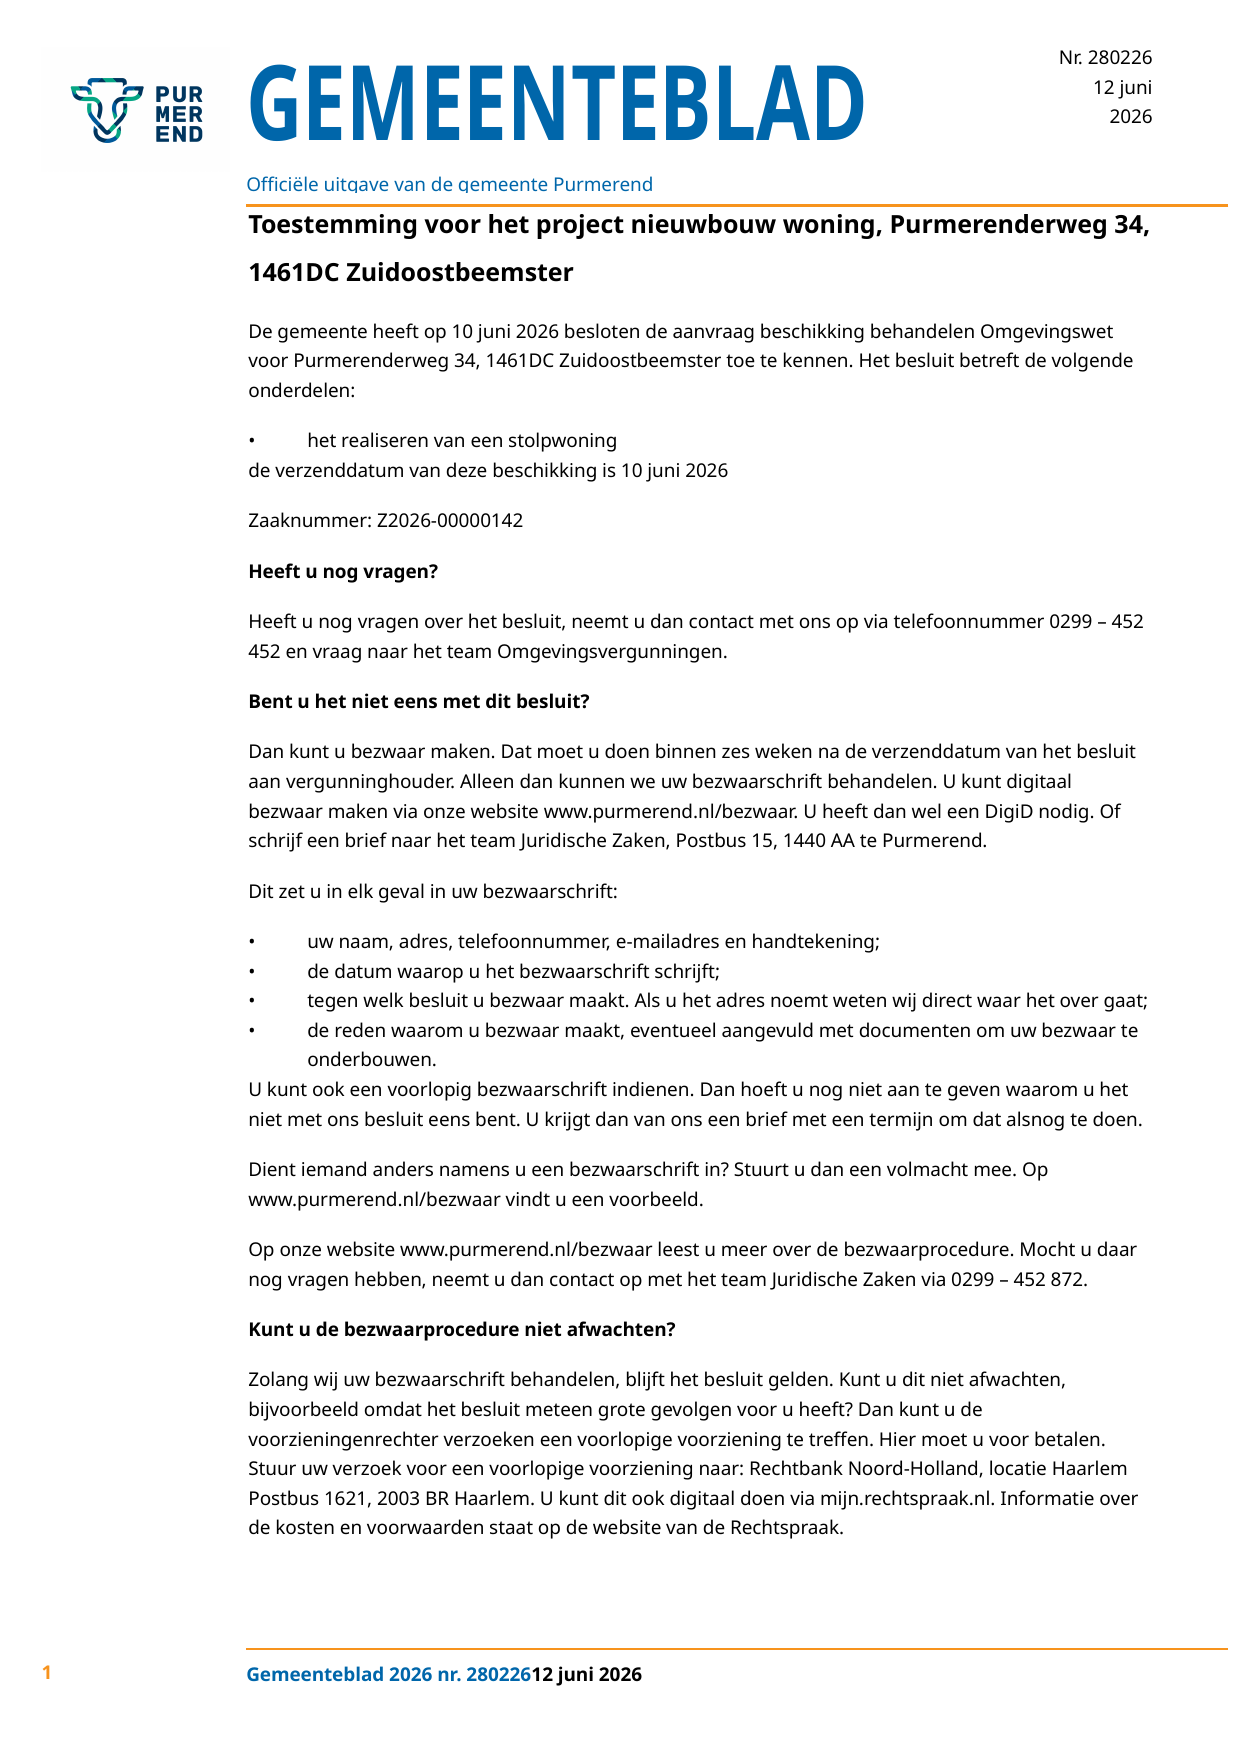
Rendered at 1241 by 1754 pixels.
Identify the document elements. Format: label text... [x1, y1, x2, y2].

text Dan kunt u bezwaar maken. Dat moet u doen binnen zes weken na de verzenddatum van het besluit aan vergunninghouder. Alleen dan kunnen we uw bezwaarschrift behandelen. U kunt digitaal bezwaar maken via onze website www.purmerend.nl/bezwaar. U heeft dan wel een DigiD nodig. Of schrijf een brief naar het team Juridische Zaken, Postbus 15, 1440 AA te Purmerend. [248, 739, 1152, 853]
text Zolang wij uw bezwaarschrift behandelen, blijft het besluit gelden. Kunt u dit niet afwachten, bijvoorbeeld omdat het besluit meteen grote gevolgen voor u heeft? Dan kunt u de voorzieningenrechter verzoeken een voorlopige voorziening te treffen. Hier moet u voor betalen. Stuur uw verzoek voor een voorlopige voorziening naar: Rechtbank Noord-Holland, locatie Haarlem Postbus 1621, 2003 BR Haarlem. U kunt dit ook digitaal doen via mijn.rechtspraak.nl. Informatie over de kosten en voorwaarden staat op de website van de Rechtspraak. [248, 1367, 1152, 1540]
text Bent u het niet eens met dit besluit? [248, 688, 1152, 714]
text U kunt ook een voorlopig bezwaarschrift indienen. Dan hoeft u nog niet aan te geven waarom u het niet met ons besluit eens bent. U krijgt dan van ons een brief met een termijn om dat alsnog te doen. [248, 1076, 1152, 1132]
text de verzenddatum van deze beschikking is 10 juni 2026 [248, 457, 1152, 483]
list de reden waarom u bezwaar maakt, eventueel aangevuld met documenten om uw bezwaar te onderbouwen. [248, 1017, 1152, 1072]
text Dit zet u in elk geval in uw bezwaarschrift: [248, 878, 1152, 904]
list de datum waarop u het bezwaarschrift schrijft; [248, 958, 1152, 984]
list het realiseren van een stolpwoning [248, 427, 1152, 453]
list uw naam, adres, telefoonnummer, e-mailadres en handtekening; [248, 928, 1152, 954]
text Zaaknummer: Z2026-00000142 [248, 507, 1152, 533]
text Kunt u de bezwaarprocedure niet afwachten? [248, 1316, 1152, 1342]
text De gemeente heeft op 10 juni 2026 besloten de aanvraag beschikking behandelen Omgevingswet voor Purmerenderweg 34, 1461DC Zuidoostbeemster toe te kennen. Het besluit betreft de volgende onderdelen: [248, 318, 1152, 403]
text Op onze website www.purmerend.nl/bezwaar leest u meer over de bezwaarprocedure. Mocht u daar nog vragen hebben, neemt u dan contact op met het team Juridische Zaken via 0299 – 452 872. [248, 1236, 1152, 1292]
text Heeft u nog vragen over het besluit, neemt u dan contact met ons op via telefoonnummer 0299 – 452 452 en vraag naar het team Omgevingsvergunningen. [248, 608, 1152, 664]
list tegen welk besluit u bezwaar maakt. Als u het adres noemt weten wij direct waar het over gaat; [248, 987, 1152, 1013]
text Heeft u nog vragen? [248, 558, 1152, 584]
text Toestemming voor het project nieuwbouw woning, Purmerenderweg 34, 1461DC Zuidoostbeemster [248, 207, 1152, 288]
picture [41, 47, 231, 172]
text Dient iemand anders namens u een bezwaarschrift in? Stuurt u dan een volmacht mee. Op www.purmerend.nl/bezwaar vindt u een voorbeeld. [248, 1156, 1152, 1212]
